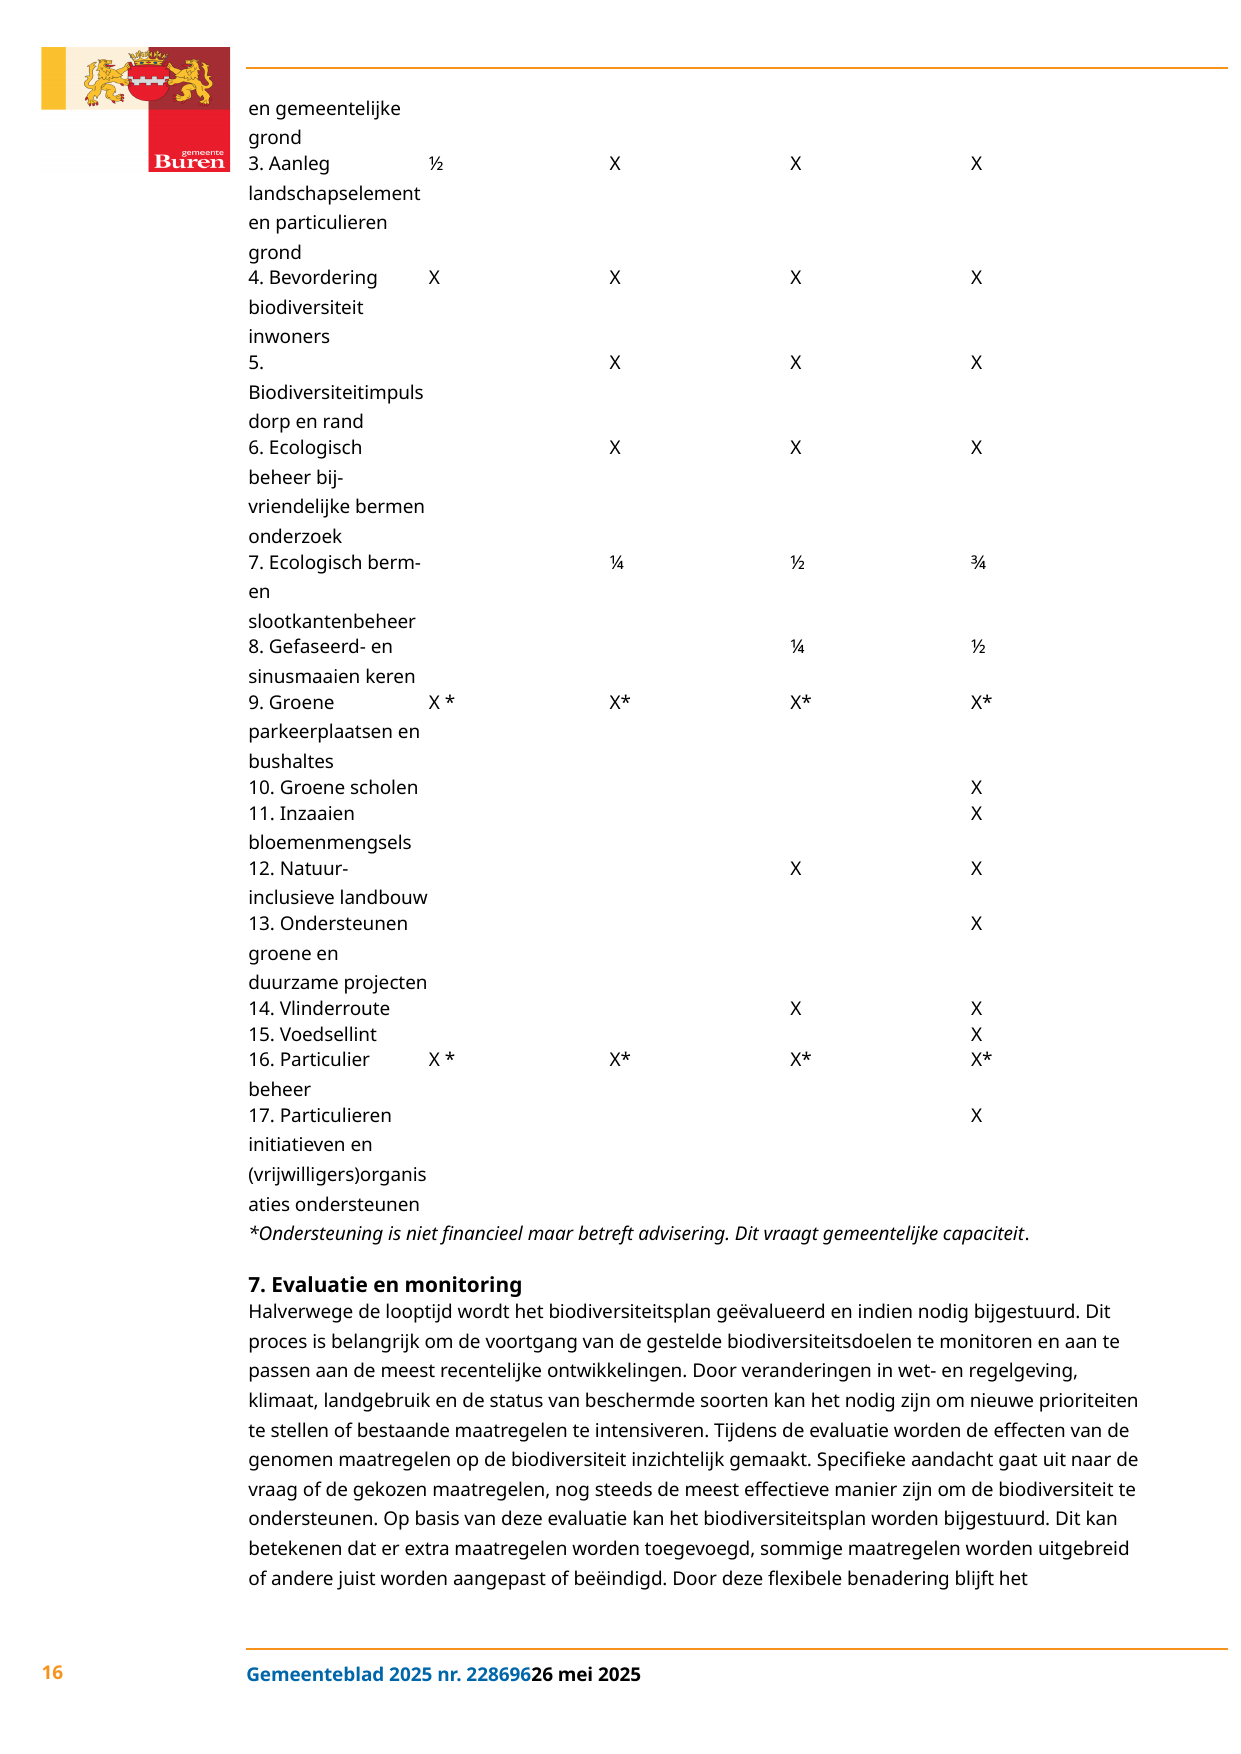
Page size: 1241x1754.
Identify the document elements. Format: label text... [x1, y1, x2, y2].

text *Ondersteuning is niet financieel maar betreft advisering. Dit vraagt gemeentelijke capaciteit. [248, 1220, 1152, 1245]
table_cell [971, 95, 1152, 150]
table_cell 15. Voedsellint [248, 1021, 429, 1047]
table_cell ½ [790, 549, 971, 634]
table_cell [609, 774, 790, 800]
table_cell [429, 774, 609, 800]
table_cell X [790, 434, 971, 549]
table_cell [429, 910, 609, 995]
table_cell ½ [429, 150, 609, 264]
table_cell X [971, 1102, 1152, 1216]
table_cell X [971, 995, 1152, 1021]
table_cell [609, 634, 790, 689]
table_cell 10. Groene scholen [248, 774, 429, 800]
table_cell ¼ [609, 549, 790, 634]
table_cell 5. Biodiversiteitimpuls dorp en rand [248, 350, 429, 434]
table_cell 12. Natuur-inclusieve landbouw [248, 855, 429, 910]
table_cell [609, 1102, 790, 1216]
table_cell [609, 800, 790, 855]
table_cell [790, 95, 971, 150]
picture [41, 47, 231, 172]
table_cell 16. Particulier beheer [248, 1047, 429, 1102]
table_cell ¾ [971, 549, 1152, 634]
table_cell 11. Inzaaien bloemenmengsels [248, 800, 429, 855]
table_cell [609, 910, 790, 995]
table_cell [429, 855, 609, 910]
table_cell X [609, 434, 790, 549]
table_cell X* [609, 1047, 790, 1102]
table_cell X [971, 1021, 1152, 1047]
table_cell [609, 1021, 790, 1047]
table_cell [790, 800, 971, 855]
table_cell X * [429, 1047, 609, 1102]
table_cell X [971, 855, 1152, 910]
table_cell [609, 95, 790, 150]
table_cell X [429, 265, 609, 349]
table_cell [429, 800, 609, 855]
table_cell [609, 855, 790, 910]
table_cell 9. Groene parkeerplaatsen en bushaltes [248, 689, 429, 774]
table_cell 14. Vlinderroute [248, 995, 429, 1021]
table_cell X [609, 150, 790, 264]
table_cell en gemeentelijke grond [248, 95, 429, 150]
table_cell [429, 1021, 609, 1047]
table_cell X [971, 150, 1152, 264]
table_cell X [790, 150, 971, 264]
table_cell X* [790, 689, 971, 774]
table_cell X [790, 995, 971, 1021]
table_cell X * [429, 689, 609, 774]
table_cell 13. Ondersteunen groene en duurzame projecten [248, 910, 429, 995]
table_cell [790, 1021, 971, 1047]
table_cell [429, 634, 609, 689]
table_cell X [790, 265, 971, 349]
table_cell X* [971, 1047, 1152, 1102]
table_cell X [971, 350, 1152, 434]
table_cell ½ [971, 634, 1152, 689]
table_cell [790, 1102, 971, 1216]
table_cell X* [971, 689, 1152, 774]
table_cell X [971, 774, 1152, 800]
table_cell [790, 774, 971, 800]
table_cell [790, 910, 971, 995]
table_cell X [609, 265, 790, 349]
table_cell X [971, 265, 1152, 349]
table_cell [609, 995, 790, 1021]
table_cell [429, 1102, 609, 1216]
table_cell ¼ [790, 634, 971, 689]
table_cell 8. Gefaseerd- en sinusmaaien keren [248, 634, 429, 689]
table_cell [429, 434, 609, 549]
table_cell X [609, 350, 790, 434]
table_cell X* [609, 689, 790, 774]
table_cell X [790, 350, 971, 434]
table_cell X [971, 800, 1152, 855]
table_cell [429, 549, 609, 634]
table_cell 6. Ecologisch beheer bij-vriendelijke bermen onderzoek [248, 434, 429, 549]
table_cell [429, 995, 609, 1021]
text Halverwege de looptijd wordt het biodiversiteitsplan geëvalueerd en indien nodig bijgestuurd. Dit proces is belangrijk om de voortgang van de gestelde biodiversiteitsdoelen te monitoren en aan te passen aan de meest recentelijke ontwikkelingen. Door veranderingen in wet- en regelgeving, klimaat, landgebruik en de status van beschermde soorten kan het nodig zijn om nieuwe prioriteiten te stellen of bestaande maatregelen te intensiveren. Tijdens de evaluatie worden de effecten van de genomen maatregelen op de biodiversiteit inzichtelijk gemaakt. Specifieke aandacht gaat uit naar de vraag of de gekozen maatregelen, nog steeds de meest effectieve manier zijn om de biodiversiteit te ondersteunen. Op basis van deze evaluatie kan het biodiversiteitsplan worden bijgestuurd. Dit kan betekenen dat er extra maatregelen worden toegevoegd, sommige maatregelen worden uitgebreid of andere juist worden aangepast of beëindigd. Door deze flexibele benadering blijft het [248, 1298, 1152, 1591]
table_cell 3. Aanleg landschapselementen particulieren grond [248, 150, 429, 264]
table_cell 4. Bevordering biodiversiteit inwoners [248, 265, 429, 349]
table_cell X [971, 434, 1152, 549]
table_cell X* [790, 1047, 971, 1102]
table_cell X [790, 855, 971, 910]
table_cell X [971, 910, 1152, 995]
text 7. Evaluatie en monitoring [248, 1270, 1152, 1298]
table_cell [429, 95, 609, 150]
table_cell 17. Particulieren initiatieven en (vrijwilligers)organisaties ondersteunen [248, 1102, 429, 1216]
table_cell 7. Ecologisch berm- en slootkantenbeheer [248, 549, 429, 634]
table_cell [429, 350, 609, 434]
